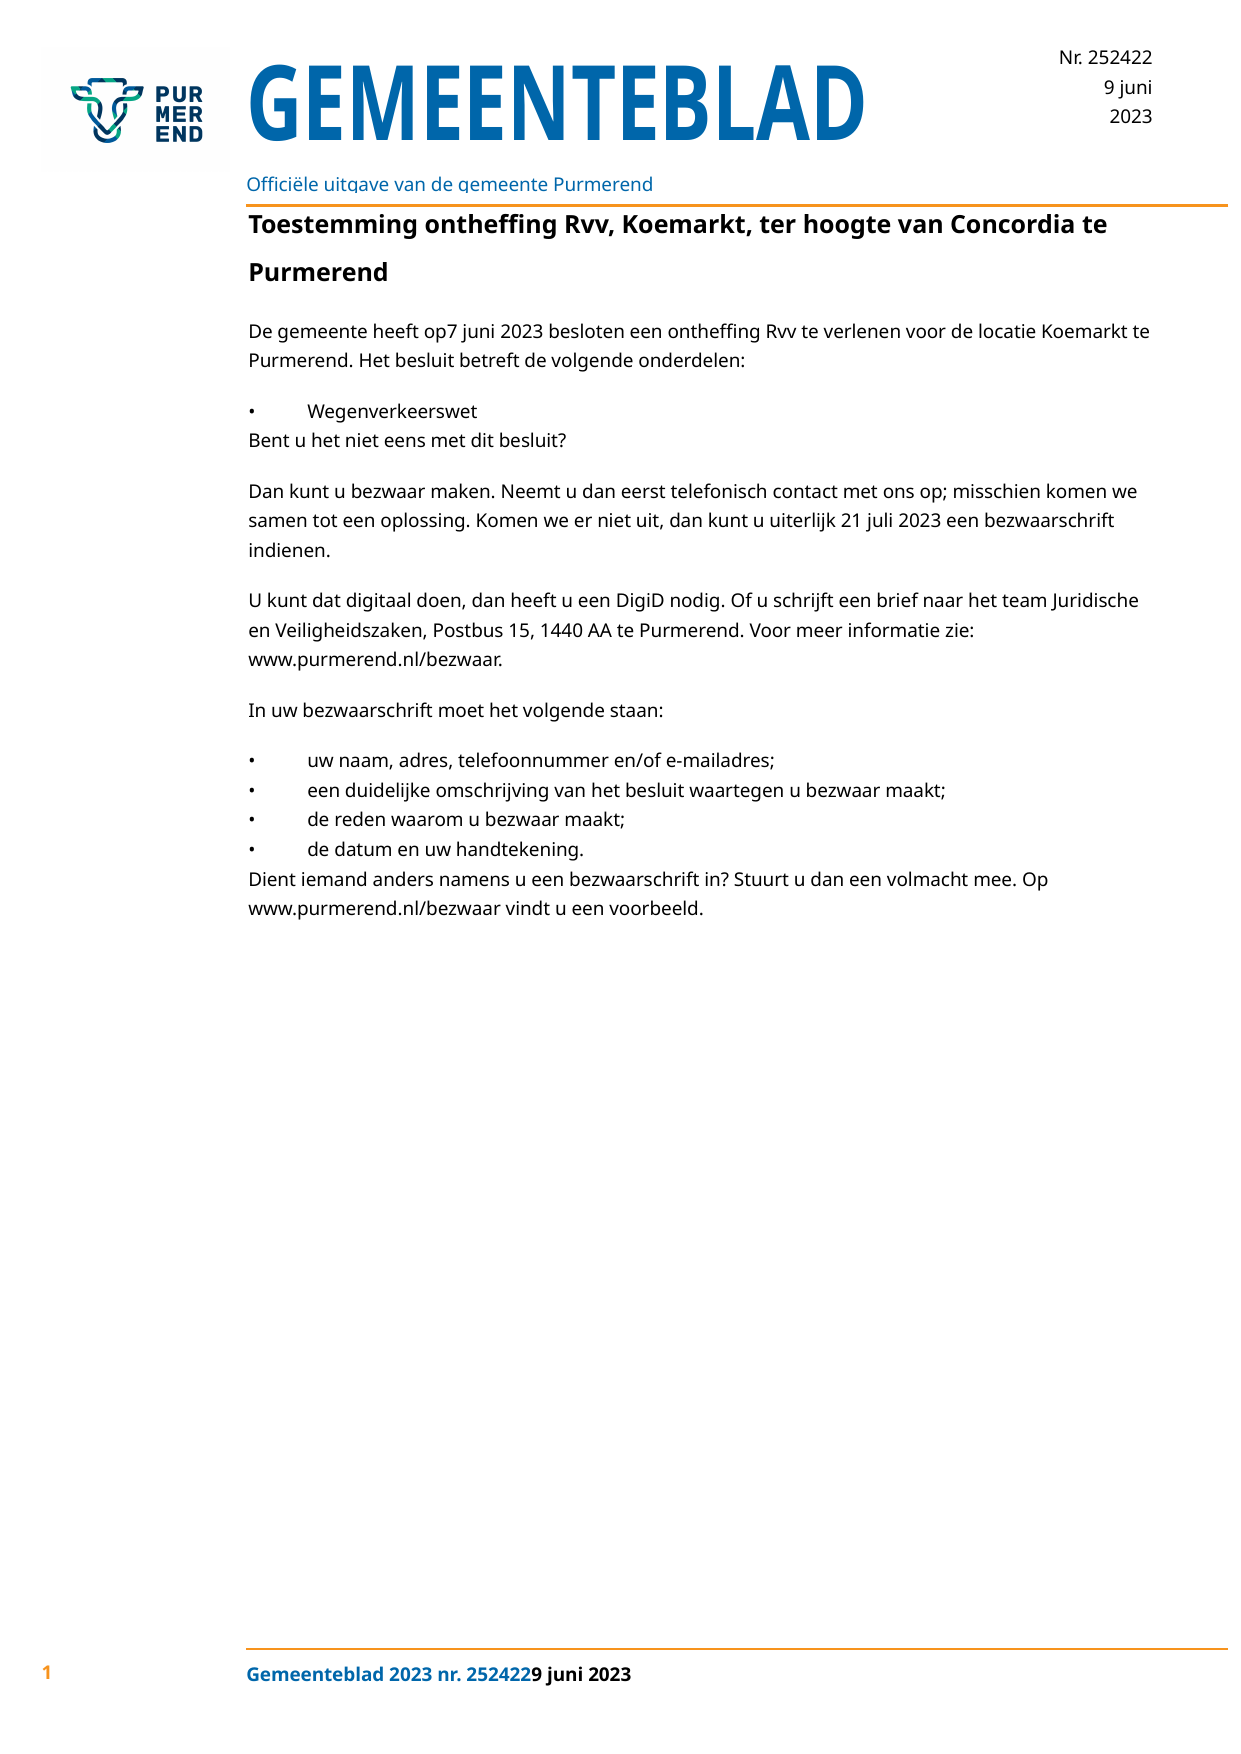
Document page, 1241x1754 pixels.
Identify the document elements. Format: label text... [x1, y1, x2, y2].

text Dan kunt u bezwaar maken. Neemt u dan eerst telefonisch contact met ons op; misschien komen we samen tot een oplossing. Komen we er niet uit, dan kunt u uiterlijk 21 juli 2023 een bezwaarschrift indienen. [248, 478, 1152, 563]
text In uw bezwaarschrift moet het volgende staan: [248, 697, 1152, 723]
text De gemeente heeft op7 juni 2023 besloten een ontheffing Rvv te verlenen voor de locatie Koemarkt te Purmerend. Het besluit betreft de volgende onderdelen: [248, 318, 1152, 373]
list uw naam, adres, telefoonnummer en/of e-mailadres; [248, 747, 1152, 773]
list de datum en uw handtekening. [248, 836, 1152, 862]
list een duidelijke omschrijving van het besluit waartegen u bezwaar maakt; [248, 777, 1152, 803]
text Dient iemand anders namens u een bezwaarschrift in? Stuurt u dan een volmacht mee. Op www.purmerend.nl/bezwaar vindt u een voorbeeld. [248, 866, 1152, 921]
picture [41, 47, 231, 172]
text Toestemming ontheffing Rvv, Koemarkt, ter hoogte van Concordia te Purmerend [248, 207, 1152, 288]
text U kunt dat digitaal doen, dan heeft u een DigiD nodig. Of u schrijft een brief naar het team Juridische en Veiligheidszaken, Postbus 15, 1440 AA te Purmerend. Voor meer informatie zie: www.purmerend.nl/bezwaar. [248, 587, 1152, 672]
list Wegenverkeerswet [248, 398, 1152, 424]
list de reden waarom u bezwaar maakt; [248, 807, 1152, 832]
text Bent u het niet eens met dit besluit? [248, 427, 1152, 453]
